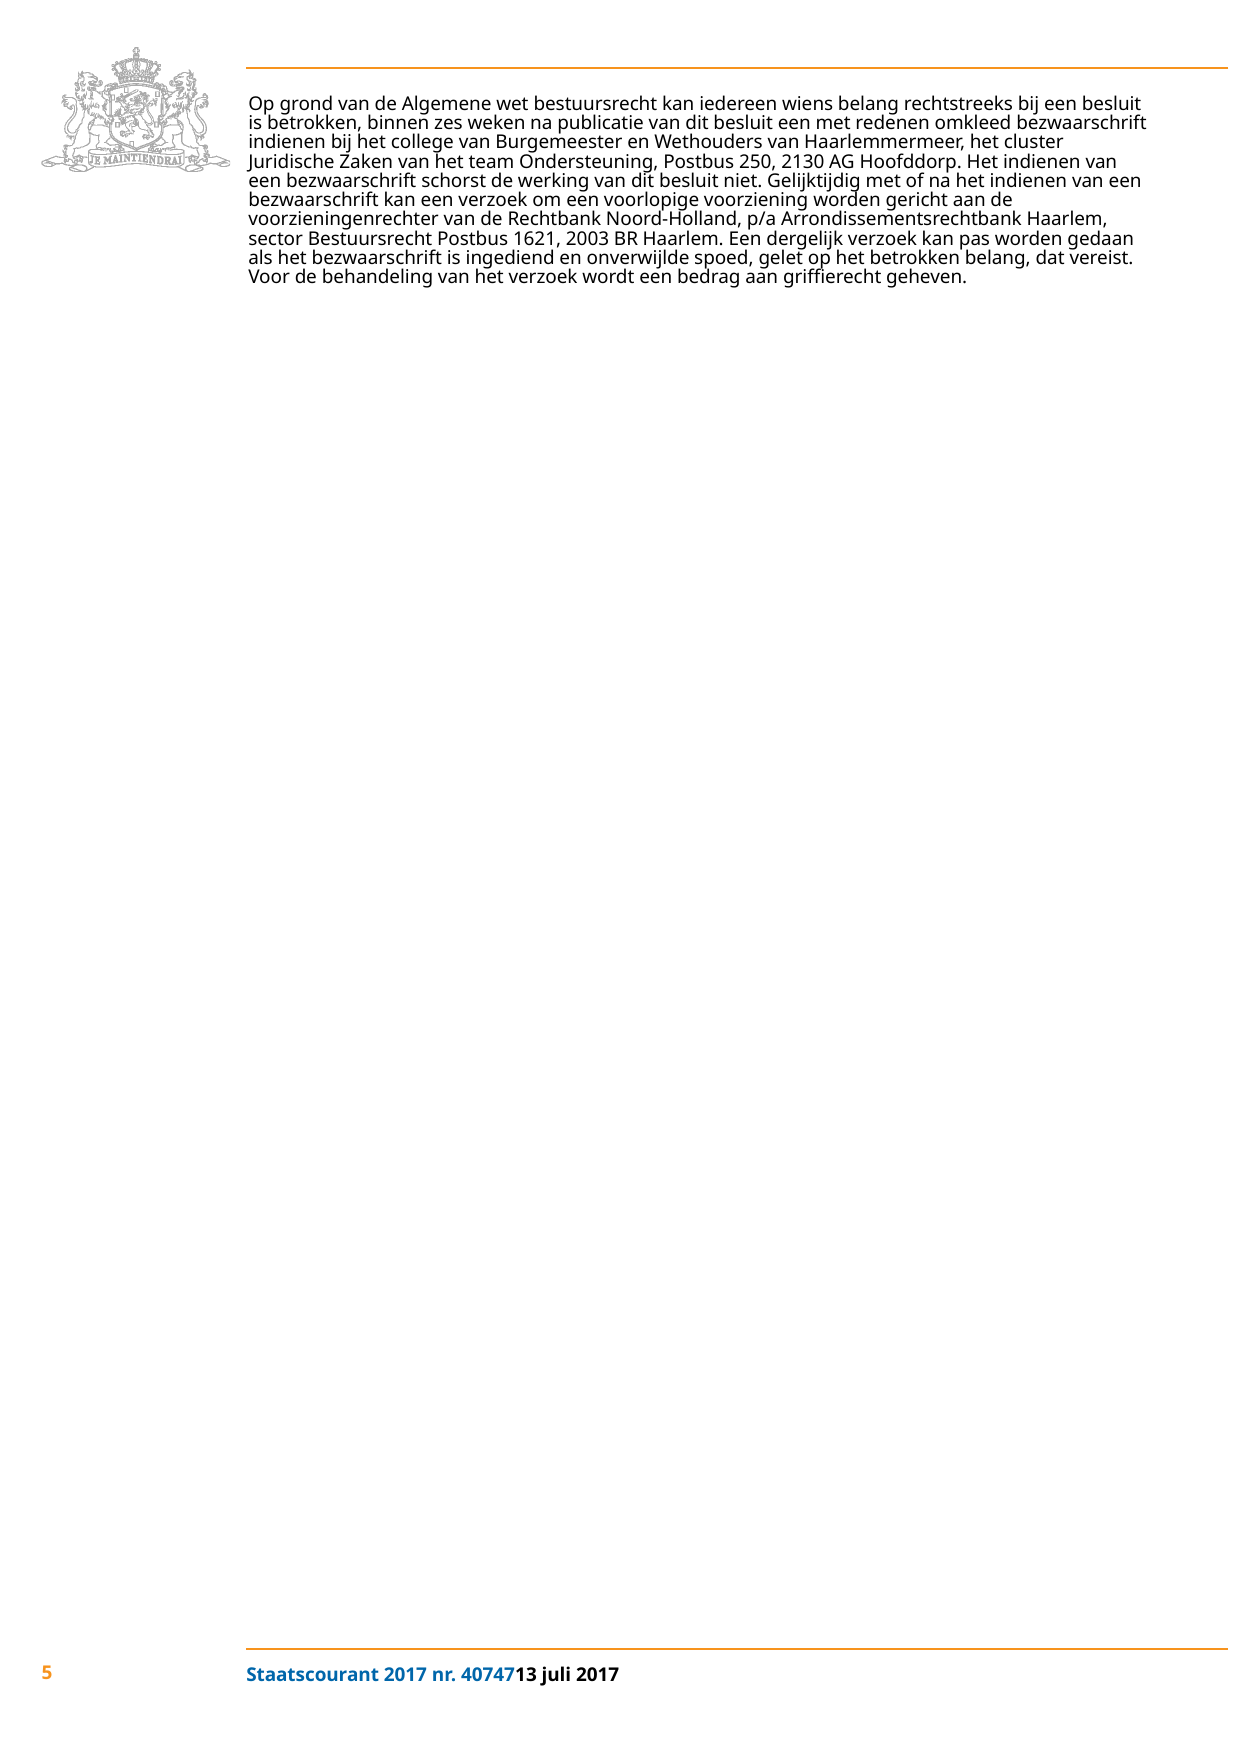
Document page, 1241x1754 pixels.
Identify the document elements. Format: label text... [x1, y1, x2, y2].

picture [41, 47, 231, 172]
text Op grond van de Algemene wet bestuursrecht kan iedereen wiens belang rechtstreeks bij een besluit is betrokken, binnen zes weken na publicatie van dit besluit een met redenen omkleed bezwaarschrift indienen bij het college van Burgemeester en Wethouders van Haarlemmermeer, het cluster Juridische Zaken van het team Ondersteuning, Postbus 250, 2130 AG Hoofddorp. Het indienen van een bezwaarschrift schorst de werking van dit besluit niet. Gelijktijdig met of na het indienen van een bezwaarschrift kan een verzoek om een voorlopige voorziening worden gericht aan de voorzieningenrechter van de Rechtbank Noord-Holland, p/a Arrondissementsrechtbank Haarlem, sector Bestuursrecht Postbus 1621, 2003 BR Haarlem. Een dergelijk verzoek kan pas worden gedaan als het bezwaarschrift is ingediend en onverwijlde spoed, gelet op het betrokken belang, dat vereist. Voor de behandeling van het verzoek wordt een bedrag aan griffierecht geheven. [248, 95, 1152, 287]
